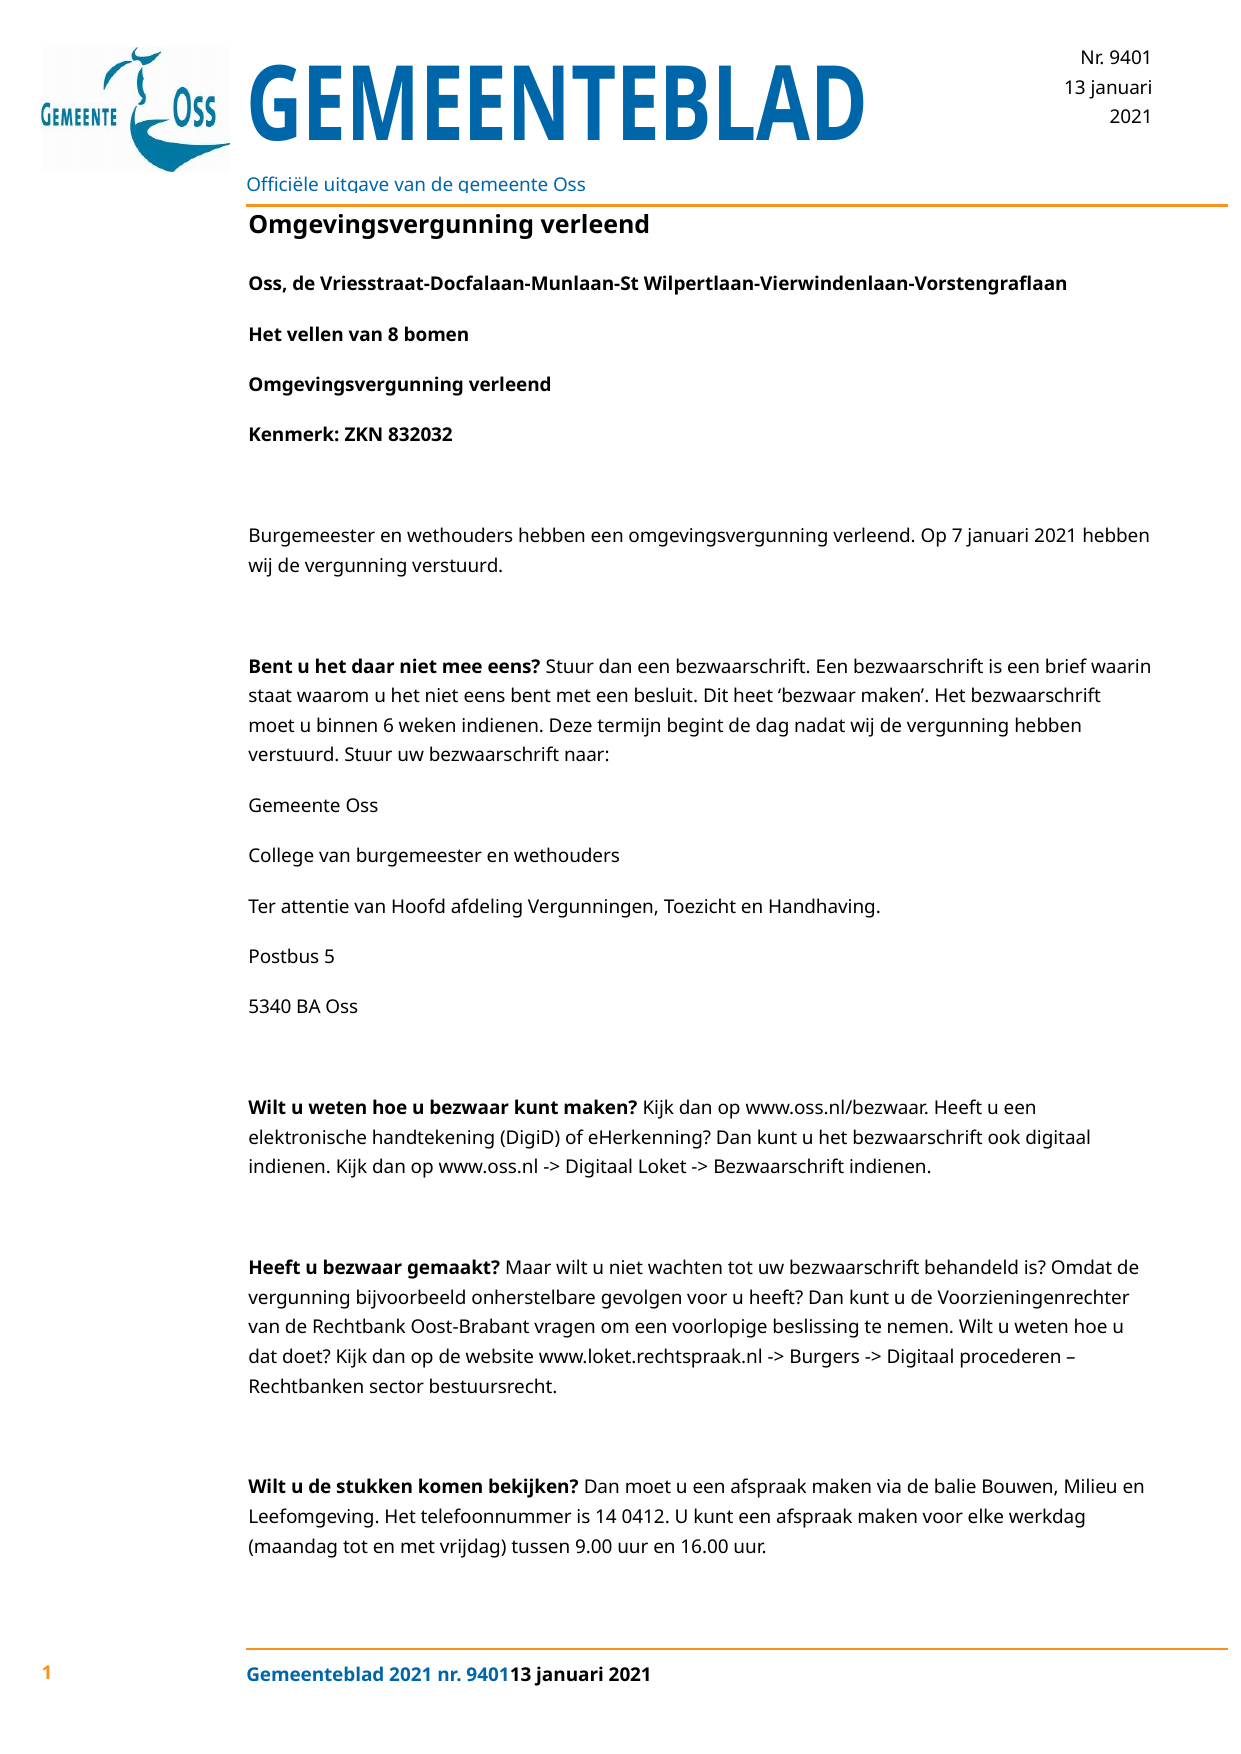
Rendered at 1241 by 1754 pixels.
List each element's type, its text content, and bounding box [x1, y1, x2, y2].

text Ter attentie van Hoofd afdeling Vergunningen, Toezicht en Handhaving. [248, 893, 1152, 918]
text 5340 BA Oss [248, 994, 1152, 1019]
text Burgemeester en wethouders hebben een omgevingsvergunning verleend. Op 7 januari 2021 hebben wij de vergunning verstuurd. [248, 522, 1152, 578]
text Het vellen van 8 bomen [248, 321, 1152, 346]
text Bent u het daar niet mee eens? Stuur dan een bezwaarschrift. Een bezwaarschrift is een brief waarin staat waarom u het niet eens bent met een besluit. Dit heet ‘bezwaar maken’. Het bezwaarschrift moet u binnen 6 weken indienen. Deze termijn begint de dag nadat wij de vergunning hebben verstuurd. Stuur uw bezwaarschrift naar: [248, 653, 1152, 767]
text Heeft u bezwaar gemaakt? Maar wilt u niet wachten tot uw bezwaarschrift behandeld is? Omdat de vergunning bijvoorbeeld onherstelbare gevolgen voor u heeft? Dan kunt u de Voorzieningenrechter van de Rechtbank Oost-Brabant vragen om een voorlopige beslissing te nemen. Wilt u weten hoe u dat doet? Kijk dan op de website www.loket.rechtspraak.nl -> Burgers -> Digitaal procederen – Rechtbanken sector bestuursrecht. [248, 1254, 1152, 1398]
text Wilt u de stukken komen bekijken? Dan moet u een afspraak maken via de balie Bouwen, Milieu en Leefomgeving. Het telefoonnummer is 14 0412. U kunt een afspraak maken voor elke werkdag (maandag tot en met vrijdag) tussen 9.00 uur en 16.00 uur. [248, 1474, 1152, 1558]
text College van burgemeester en wethouders [248, 842, 1152, 868]
text Gemeente Oss [248, 792, 1152, 818]
text Omgevingsvergunning verleend [248, 207, 1152, 241]
text Omgevingsvergunning verleend [248, 371, 1152, 397]
picture [41, 47, 231, 172]
text Kenmerk: ZKN 832032 [248, 422, 1152, 447]
text Postbus 5 [248, 943, 1152, 969]
text Wilt u weten hoe u bezwaar kunt maken? Kijk dan op www.oss.nl/bezwaar. Heeft u een elektronische handtekening (DigiD) of eHerkenning? Dan kunt u het bezwaarschrift ook digitaal indienen. Kijk dan op www.oss.nl -> Digitaal Loket -> Bezwaarschrift indienen. [248, 1094, 1152, 1179]
text Oss, de Vriesstraat-Docfalaan-Munlaan-St Wilpertlaan-Vierwindenlaan-Vorstengraflaan [248, 270, 1152, 296]
